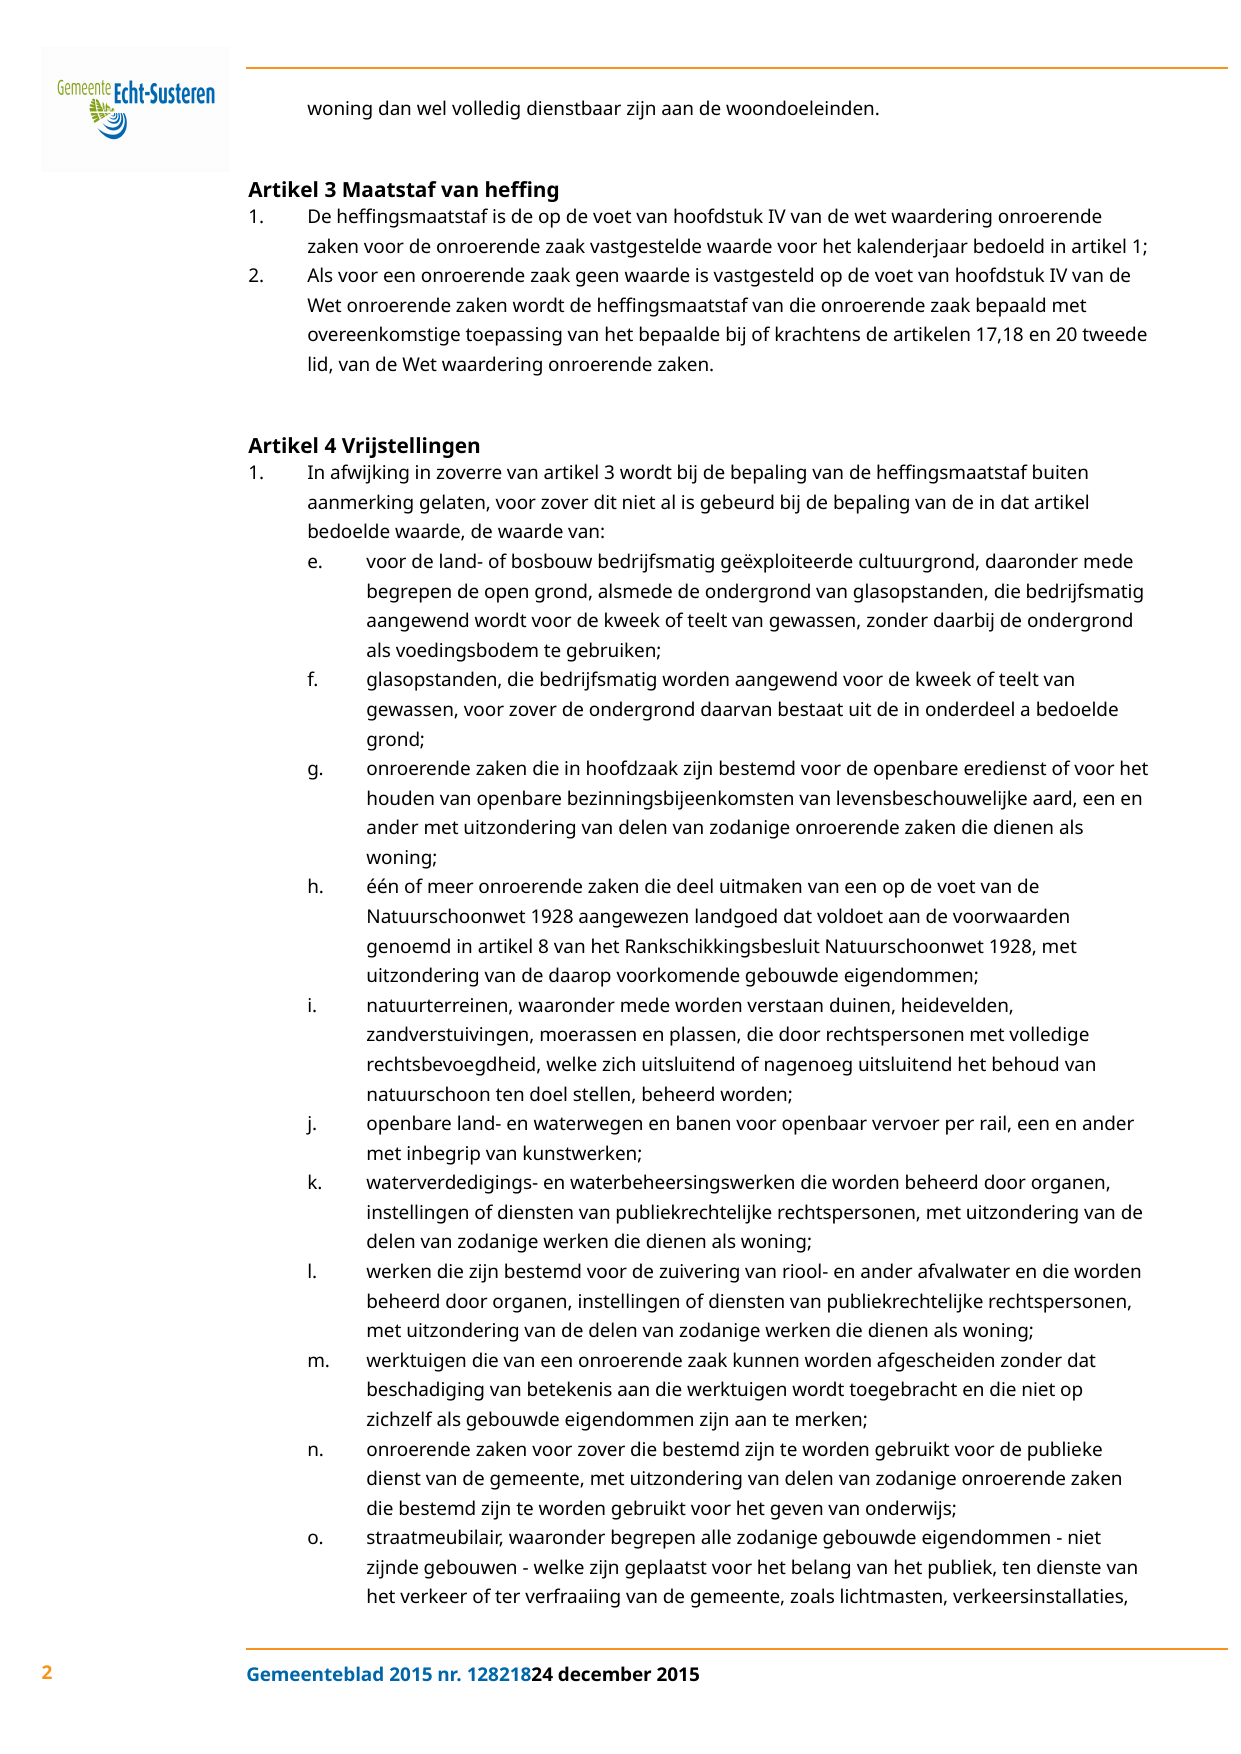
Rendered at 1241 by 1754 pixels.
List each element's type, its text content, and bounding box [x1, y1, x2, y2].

picture [41, 47, 231, 172]
list woning dan wel volledig dienstbaar zijn aan de woondoeleinden. [248, 95, 1152, 121]
list waterverdedigings- en waterbeheersingswerken die worden beheerd door organen, instellingen of diensten van publiekrechtelijke rechtspersonen, met uitzondering van de delen van zodanige werken die dienen als woning; [307, 1169, 1152, 1254]
list straatmeubilair, waaronder begrepen alle zodanige gebouwde eigendommen - niet zijnde gebouwen - welke zijn geplaatst voor het belang van het publiek, ten dienste van het verkeer of ter verfraaiing van de gemeente, zoals lichtmasten, verkeersinstallaties, [307, 1524, 1152, 1609]
list werken die zijn bestemd voor de zuivering van riool- en ander afvalwater en die worden beheerd door organen, instellingen of diensten van publiekrechtelijke rechtspersonen, met uitzondering van de delen van zodanige werken die dienen als woning; [307, 1258, 1152, 1343]
list In afwijking in zoverre van artikel 3 wordt bij de bepaling van de heffingsmaatstaf buiten aanmerking gelaten, voor zover dit niet al is gebeurd bij de bepaling van de in dat artikel bedoelde waarde, de waarde van: [248, 459, 1152, 544]
list werktuigen die van een onroerende zaak kunnen worden afgescheiden zonder dat beschadiging van betekenis aan die werktuigen wordt toegebracht en die niet op zichzelf als gebouwde eigendommen zijn aan te merken; [307, 1347, 1152, 1432]
list voor de land- of bosbouw bedrijfsmatig geëxploiteerde cultuurgrond, daaronder mede begrepen de open grond, alsmede de ondergrond van glasopstanden, die bedrijfsmatig aangewend wordt voor de kweek of teelt van gewassen, zonder daarbij de ondergrond als voedingsbodem te gebruiken; [307, 548, 1152, 663]
text Artikel 3 Maatstaf van heffing [248, 175, 1152, 203]
list glasopstanden, die bedrijfsmatig worden aangewend voor de kweek of teelt van gewassen, voor zover de ondergrond daarvan bestaat uit de in onderdeel a bedoelde grond; [307, 667, 1152, 752]
list openbare land- en waterwegen en banen voor openbaar vervoer per rail, een en ander met inbegrip van kunstwerken; [307, 1110, 1152, 1166]
list De heffingsmaatstaf is de op de voet van hoofdstuk IV van de wet waardering onroerende zaken voor de onroerende zaak vastgestelde waarde voor het kalenderjaar bedoeld in artikel 1; [248, 203, 1152, 258]
list onroerende zaken die in hoofdzaak zijn bestemd voor de openbare eredienst of voor het houden van openbare bezinningsbijeenkomsten van levensbeschouwelijke aard, een en ander met uitzondering van delen van zodanige onroerende zaken die dienen als woning; [307, 755, 1152, 870]
list Als voor een onroerende zaak geen waarde is vastgesteld op de voet van hoofdstuk IV van de Wet onroerende zaken wordt de heffingsmaatstaf van die onroerende zaak bepaald met overeenkomstige toepassing van het bepaalde bij of krachtens de artikelen 17,18 en 20 tweede lid, van de Wet waardering onroerende zaken. [248, 262, 1152, 377]
list onroerende zaken voor zover die bestemd zijn te worden gebruikt voor de publieke dienst van de gemeente, met uitzondering van delen van zodanige onroerende zaken die bestemd zijn te worden gebruikt voor het geven van onderwijs; [307, 1436, 1152, 1521]
text Artikel 4 Vrijstellingen [248, 431, 1152, 459]
list natuurterreinen, waaronder mede worden verstaan duinen, heidevelden, zandverstuivingen, moerassen en plassen, die door rechtspersonen met volledige rechtsbevoegdheid, welke zich uitsluitend of nagenoeg uitsluitend het behoud van natuurschoon ten doel stellen, beheerd worden; [307, 992, 1152, 1107]
list één of meer onroerende zaken die deel uitmaken van een op de voet van de Natuurschoonwet 1928 aangewezen landgoed dat voldoet aan de voorwaarden genoemd in artikel 8 van het Rankschikkingsbesluit Natuurschoonwet 1928, met uitzondering van de daarop voorkomende gebouwde eigendommen; [307, 874, 1152, 988]
